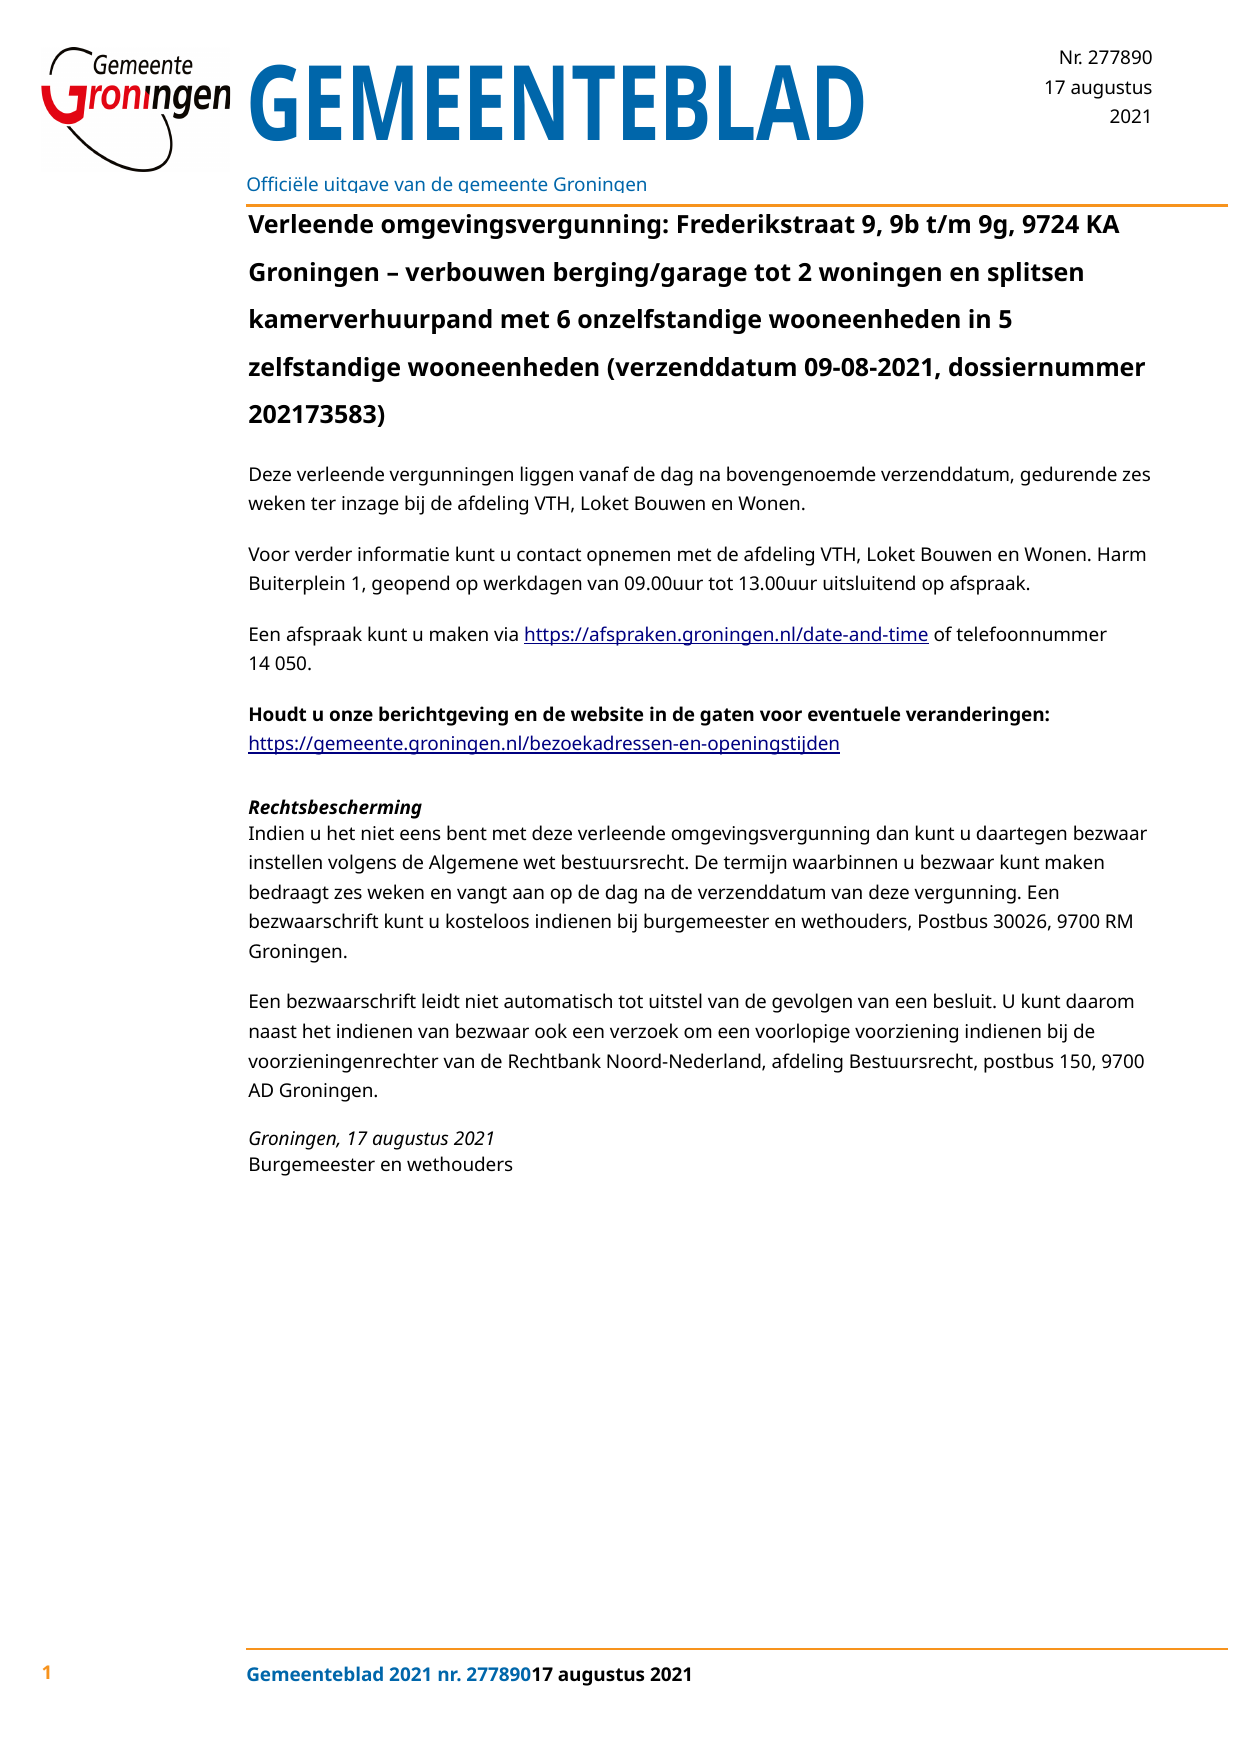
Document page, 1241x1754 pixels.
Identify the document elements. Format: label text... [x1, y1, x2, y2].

text Houdt u onze berichtgeving en de website in de gaten voor eventuele veranderingen: https://gemeente.groningen.nl/bezoekadressen-en-openingstijden [248, 701, 1152, 756]
text Indien u het niet eens bent met deze verleende omgevingsvergunning dan kunt u daartegen bezwaar instellen volgens de Algemene wet bestuursrecht. De termijn waarbinnen u bezwaar kunt maken bedraagt zes weken en vangt aan op de dag na de verzenddatum van deze vergunning. Een bezwaarschrift kunt u kosteloos indienen bij burgemeester en wethouders, Postbus 30026, 9700 RM Groningen. [248, 820, 1152, 964]
text Burgemeester en wethouders [248, 1151, 1152, 1177]
text Een afspraak kunt u maken via https://afspraken.groningen.nl/date-and-time of telefoonnummer 14 050. [248, 621, 1152, 676]
text Verleende omgevingsvergunning: Frederikstraat 9, 9b t/m 9g, 9724 KA Groningen – verbouwen berging/garage tot 2 woningen en splitsen kamerverhuurpand met 6 onzelfstandige wooneenheden in 5 zelfstandige wooneenheden (verzenddatum 09-08-2021, dossiernummer 202173583) [248, 207, 1152, 431]
text Een bezwaarschrift leidt niet automatisch tot uitstel van de gevolgen van een besluit. U kunt daarom naast het indienen van bezwaar ook een verzoek om een voorlopige voorziening indienen bij de voorzieningenrechter van de Rechtbank Noord-Nederland, afdeling Bestuursrecht, postbus 150, 9700 AD Groningen. [248, 989, 1152, 1103]
text Voor verder informatie kunt u contact opnemen met de afdeling VTH, Loket Bouwen en Wonen. Harm Buiterplein 1, geopend op werkdagen van 09.00uur tot 13.00uur uitsluitend op afspraak. [248, 541, 1152, 596]
text Rechtsbescherming [248, 794, 1152, 820]
text Deze verleende vergunningen liggen vanaf de dag na bovengenoemde verzenddatum, gedurende zes weken ter inzage bij de afdeling VTH, Loket Bouwen en Wonen. [248, 461, 1152, 516]
text Groningen, 17 augustus 2021 [248, 1125, 1152, 1151]
picture [41, 47, 231, 172]
